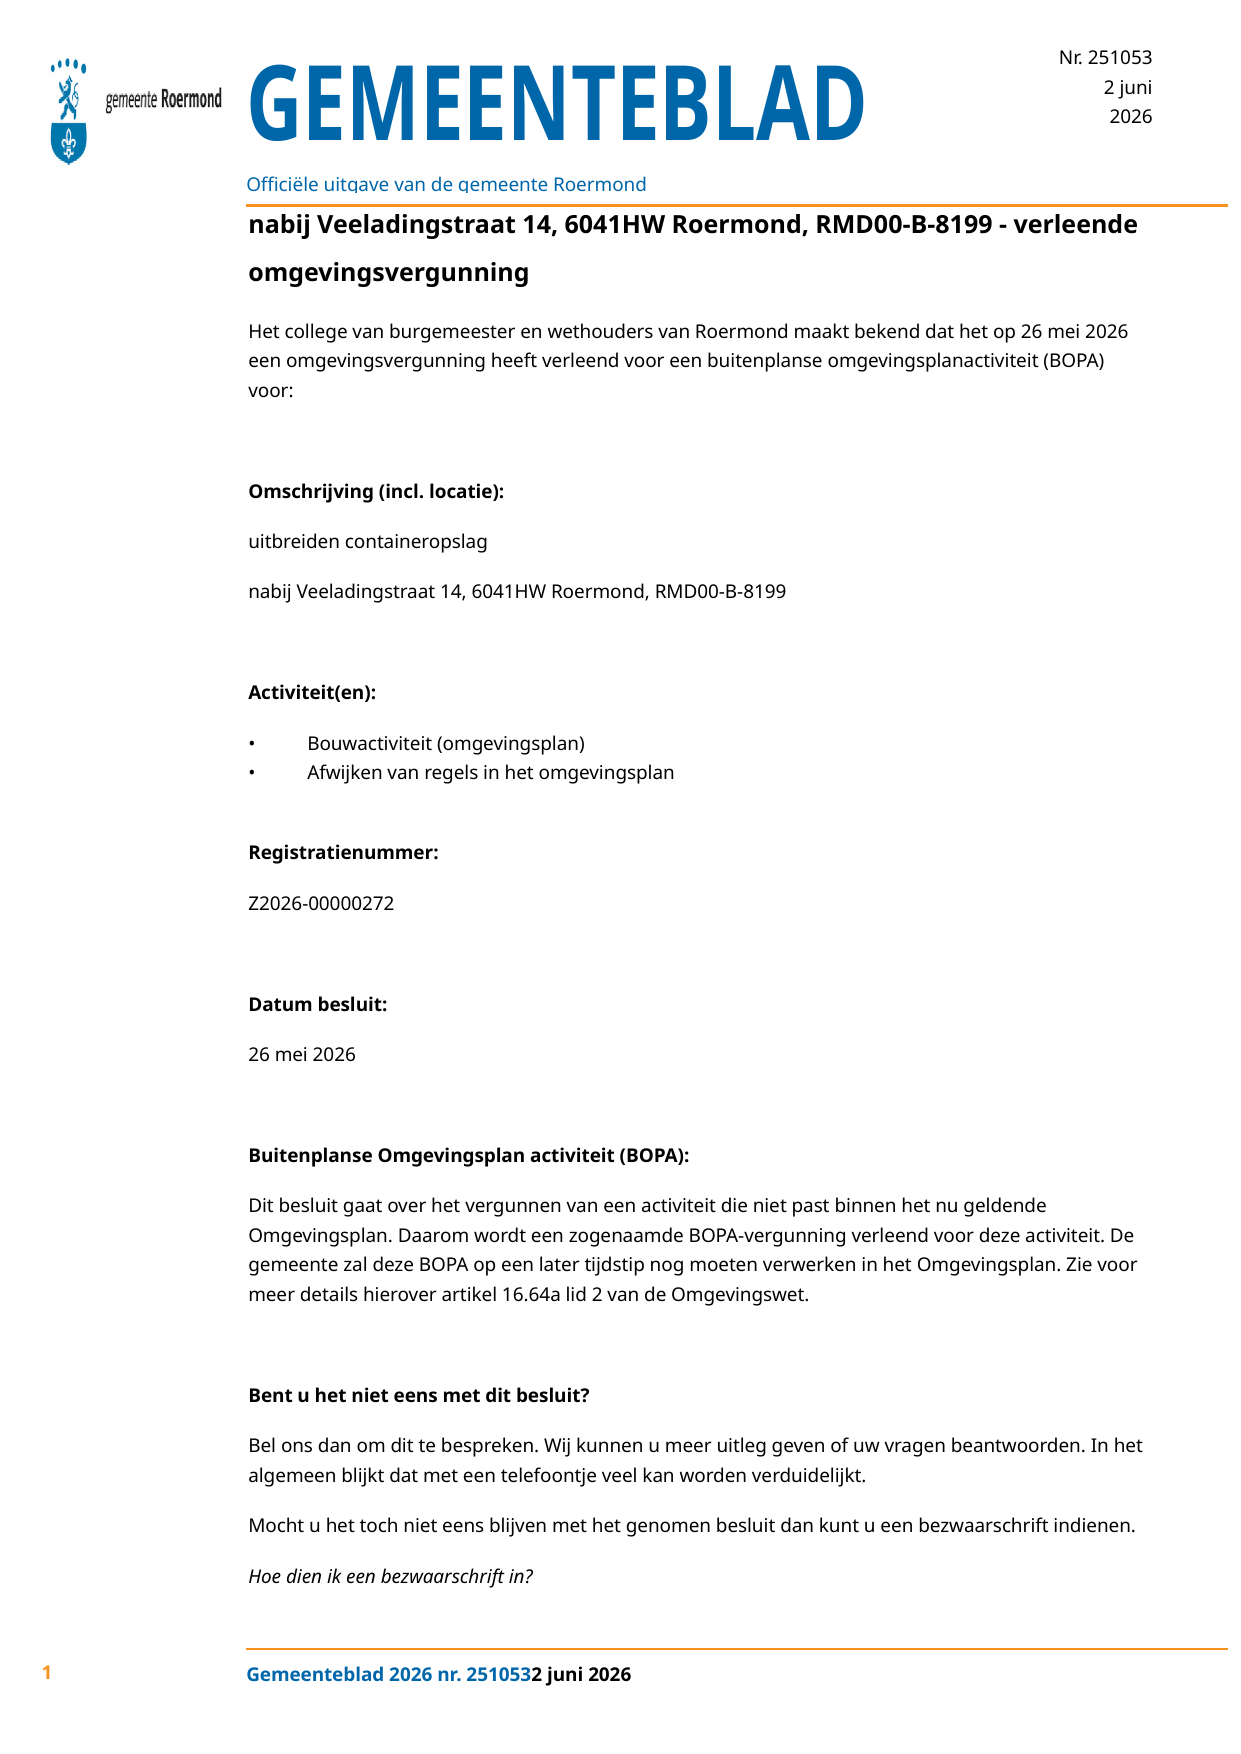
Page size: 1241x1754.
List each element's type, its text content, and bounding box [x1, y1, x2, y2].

text Activiteit(en): [248, 679, 1152, 705]
text Buitenplanse Omgevingsplan activiteit (BOPA): [248, 1142, 1152, 1168]
picture [41, 47, 231, 172]
text Dit besluit gaat over het vergunnen van een activiteit die niet past binnen het nu geldende Omgevingsplan. Daarom wordt een zogenaamde BOPA-vergunning verleend voor deze activiteit. De gemeente zal deze BOPA op een later tijdstip nog moeten verwerken in het Omgevingsplan. Zie voor meer details hierover artikel 16.64a lid 2 van de Omgevingswet. [248, 1192, 1152, 1307]
text uitbreiden containeropslag [248, 528, 1152, 554]
list Bouwactiviteit (omgevingsplan) [248, 730, 1152, 756]
text Mocht u het toch niet eens blijven met het genomen besluit dan kunt u een bezwaarschrift indienen. [248, 1512, 1152, 1538]
text nabij Veeladingstraat 14, 6041HW Roermond, RMD00-B-8199 [248, 579, 1152, 604]
text Registratienummer: [248, 839, 1152, 865]
text 26 mei 2026 [248, 1041, 1152, 1067]
text Datum besluit: [248, 991, 1152, 1017]
text Bel ons dan om dit te bespreken. Wij kunnen u meer uitleg geven of uw vragen beantwoorden. In het algemeen blijkt dat met een telefoontje veel kan worden verduidelijkt. [248, 1432, 1152, 1488]
text Omschrijving (incl. locatie): [248, 478, 1152, 504]
text Bent u het niet eens met dit besluit? [248, 1382, 1152, 1408]
list Afwijken van regels in het omgevingsplan [248, 759, 1152, 785]
text Het college van burgemeester en wethouders van Roermond maakt bekend dat het op 26 mei 2026 een omgevingsvergunning heeft verleend voor een buitenplanse omgevingsplanactiviteit (BOPA) voor: [248, 318, 1152, 403]
text nabij Veeladingstraat 14, 6041HW Roermond, RMD00-B-8199 - verleende omgevingsvergunning [248, 207, 1152, 288]
text Z2026-00000272 [248, 890, 1152, 916]
text Hoe dien ik een bezwaarschrift in? [248, 1563, 1152, 1589]
